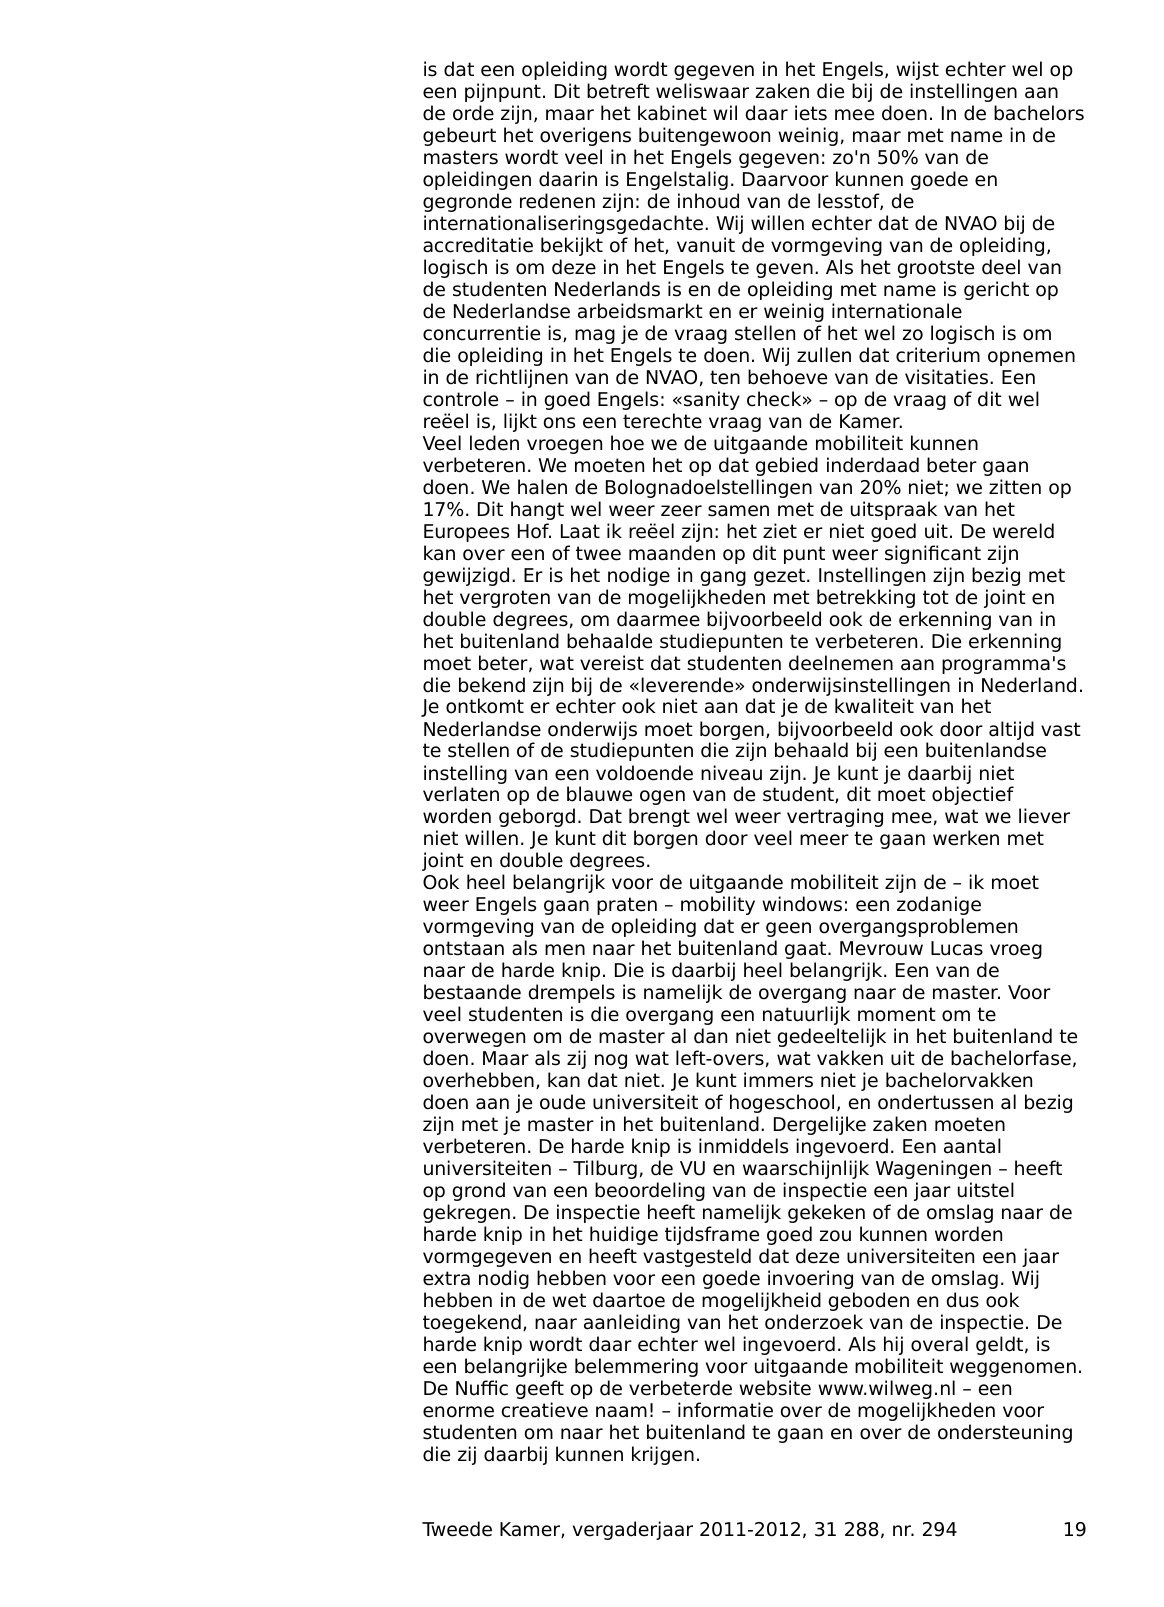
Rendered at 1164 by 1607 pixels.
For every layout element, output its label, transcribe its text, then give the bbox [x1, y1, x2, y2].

text Ook heel belangrijk voor de uitgaande mobiliteit zijn de – ik moet weer Engels gaan praten – mobility windows: een zodanige vormgeving van de opleiding dat er geen overgangsproblemen ontstaan als men naar het buitenland gaat. Mevrouw Lucas vroeg naar de harde knip. Die is daarbij heel belangrijk. Een van de bestaande drempels is namelijk de overgang naar de master. Voor veel studenten is die overgang een natuurlijk moment om te overwegen om de master al dan niet gedeeltelijk in het buitenland te doen. Maar als zij nog wat left-overs, wat vakken uit de bachelorfase, overhebben, kan dat niet. Je kunt immers niet je bachelorvakken doen aan je oude universiteit of hogeschool, en ondertussen al bezig zijn met je master in het buitenland. Dergelijke zaken moeten verbeteren. De harde knip is inmiddels ingevoerd. Een aantal universiteiten – Tilburg, de VU en waarschijnlijk Wageningen – heeft op grond van een beoordeling van de inspectie een jaar uitstel gekregen. De inspectie heeft namelijk gekeken of de omslag naar de harde knip in het huidige tijdsframe goed zou kunnen worden vormgegeven en heeft vastgesteld dat deze universiteiten een jaar extra nodig hebben voor een goede invoering van de omslag. Wij hebben in de wet daartoe de mogelijkheid geboden en dus ook toegekend, naar aanleiding van het onderzoek van de inspectie. De harde knip wordt daar echter wel ingevoerd. Als hij overal geldt, is een belangrijke belemmering voor uitgaande mobiliteit weggenomen. [422, 872, 1087, 1378]
text Veel leden vroegen hoe we de uitgaande mobiliteit kunnen verbeteren. We moeten het op dat gebied inderdaad beter gaan doen. We halen de Bolognadoelstellingen van 20% niet; we zitten op 17%. Dit hangt wel weer zeer samen met de uitspraak van het Europees Hof. Laat ik reëel zijn: het ziet er niet goed uit. De wereld kan over een of twee maanden op dit punt weer significant zijn gewijzigd. Er is het nodige in gang gezet. Instellingen zijn bezig met het vergroten van de mogelijkheden met betrekking tot de joint en double degrees, om daarmee bijvoorbeeld ook de erkenning van in het buitenland behaalde studiepunten te verbeteren. Die erkenning moet beter, wat vereist dat studenten deelnemen aan programma's die bekend zijn bij de «leverende» onderwijsinstellingen in Nederland. Je ontkomt er echter ook niet aan dat je de kwaliteit van het Nederlandse onderwijs moet borgen, bijvoorbeeld ook door altijd vast te stellen of de studiepunten die zijn behaald bij een buitenlandse instelling van een voldoende niveau zijn. Je kunt je daarbij niet verlaten op de blauwe ogen van de student, dit moet objectief worden geborgd. Dat brengt wel weer vertraging mee, wat we liever niet willen. Je kunt dit borgen door veel meer te gaan werken met joint en double degrees. [422, 433, 1087, 872]
text is dat een opleiding wordt gegeven in het Engels, wijst echter wel op een pijnpunt. Dit betreft weliswaar zaken die bij de instellingen aan de orde zijn, maar het kabinet wil daar iets mee doen. In de bachelors gebeurt het overigens buitengewoon weinig, maar met name in de masters wordt veel in het Engels gegeven: zo'n 50% van de opleidingen daarin is Engelstalig. Daarvoor kunnen goede en gegronde redenen zijn: de inhoud van de lesstof, de internationaliseringsgedachte. Wij willen echter dat de NVAO bij de accreditatie bekijkt of het, vanuit de vormgeving van de opleiding, logisch is om deze in het Engels te geven. Als het grootste deel van de studenten Nederlands is en de opleiding met name is gericht op de Nederlandse arbeidsmarkt en er weinig internationale concurrentie is, mag je de vraag stellen of het wel zo logisch is om die opleiding in het Engels te doen. Wij zullen dat criterium opnemen in de richtlijnen van de NVAO, ten behoeve van de visitaties. Een controle – in goed Engels: «sanity check» – op de vraag of dit wel reëel is, lijkt ons een terechte vraag van de Kamer. [422, 59, 1087, 433]
text De Nuffic geeft op de verbeterde website www.wilweg.nl – een enorme creatieve naam! – informatie over de mogelijkheden voor studenten om naar het buitenland te gaan en over de ondersteuning die zij daarbij kunnen krijgen. [422, 1378, 1087, 1466]
